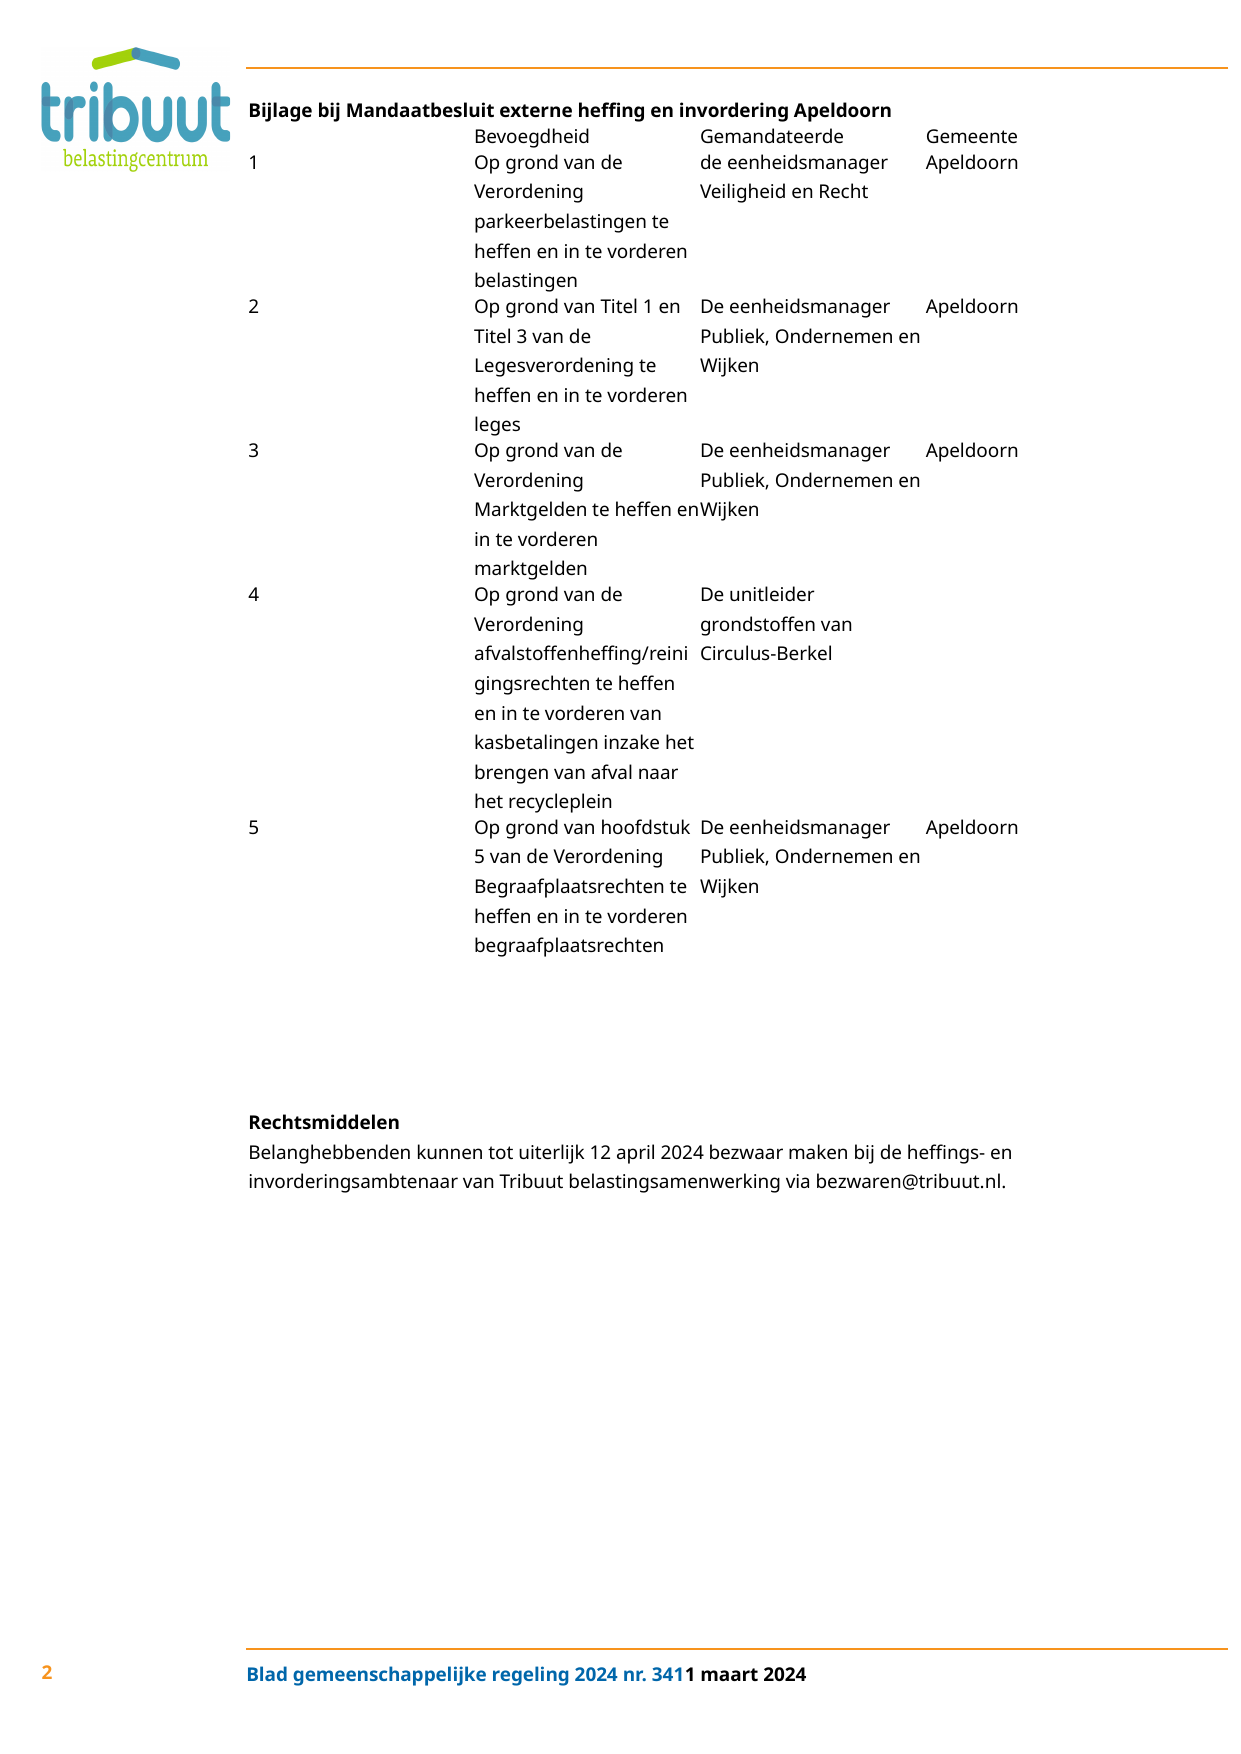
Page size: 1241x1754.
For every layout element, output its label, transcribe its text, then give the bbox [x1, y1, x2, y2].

table_cell Op grond van Titel 1 en Titel 3 van de Legesverordening te heffen en in te vorderen leges [474, 293, 700, 437]
text Belanghebbenden kunnen tot uiterlijk 12 april 2024 bezwaar maken bij de heffings- en invorderingsambtenaar van Tribuut belastingsamenwerking via bezwaren@tribuut.nl. [248, 1139, 1152, 1194]
text Rechtsmiddelen [248, 1109, 1152, 1135]
table_cell Apeldoorn [926, 814, 1152, 958]
table_cell 4 [248, 581, 474, 814]
table_cell 3 [248, 437, 474, 581]
table_cell De eenheidsmanager Publiek, Ondernemen en Wijken [700, 814, 926, 958]
table_cell De unitleider grondstoffen van Circulus-Berkel [700, 581, 926, 814]
table_cell Apeldoorn [926, 293, 1152, 437]
table_cell 5 [248, 814, 474, 958]
table_cell 2 [248, 293, 474, 437]
table_cell De eenheidsmanager Publiek, Ondernemen en Wijken [700, 293, 926, 437]
table_cell de eenheidsmanager Veiligheid en Recht [700, 149, 926, 293]
table_cell Apeldoorn [926, 149, 1152, 293]
table_cell De eenheidsmanager Publiek, Ondernemen en Wijken [700, 437, 926, 581]
table_header Gemeente [926, 124, 1152, 149]
picture [41, 47, 231, 172]
table_cell [926, 581, 1152, 814]
table_cell Op grond van de Verordening afvalstoffenheffing/reinigingsrechten te heffen en in te vorderen van kasbetalingen inzake het brengen van afval naar het recycleplein [474, 581, 700, 814]
table_cell Op grond van hoofdstuk 5 van de Verordening Begraafplaatsrechten te heffen en in te vorderen begraafplaatsrechten [474, 814, 700, 958]
table_cell Op grond van de Verordening Marktgelden te heffen en in te vorderen marktgelden [474, 437, 700, 581]
table_header Gemandateerde [700, 124, 926, 149]
table_header Bevoegdheid [474, 124, 700, 149]
text Bijlage bij Mandaatbesluit externe heffing en invordering Apeldoorn [248, 95, 1152, 123]
table_header [248, 124, 474, 149]
table_cell 1 [248, 149, 474, 293]
table_cell Apeldoorn [926, 437, 1152, 581]
table_cell Op grond van de Verordening parkeerbelastingen te heffen en in te vorderen belastingen [474, 149, 700, 293]
